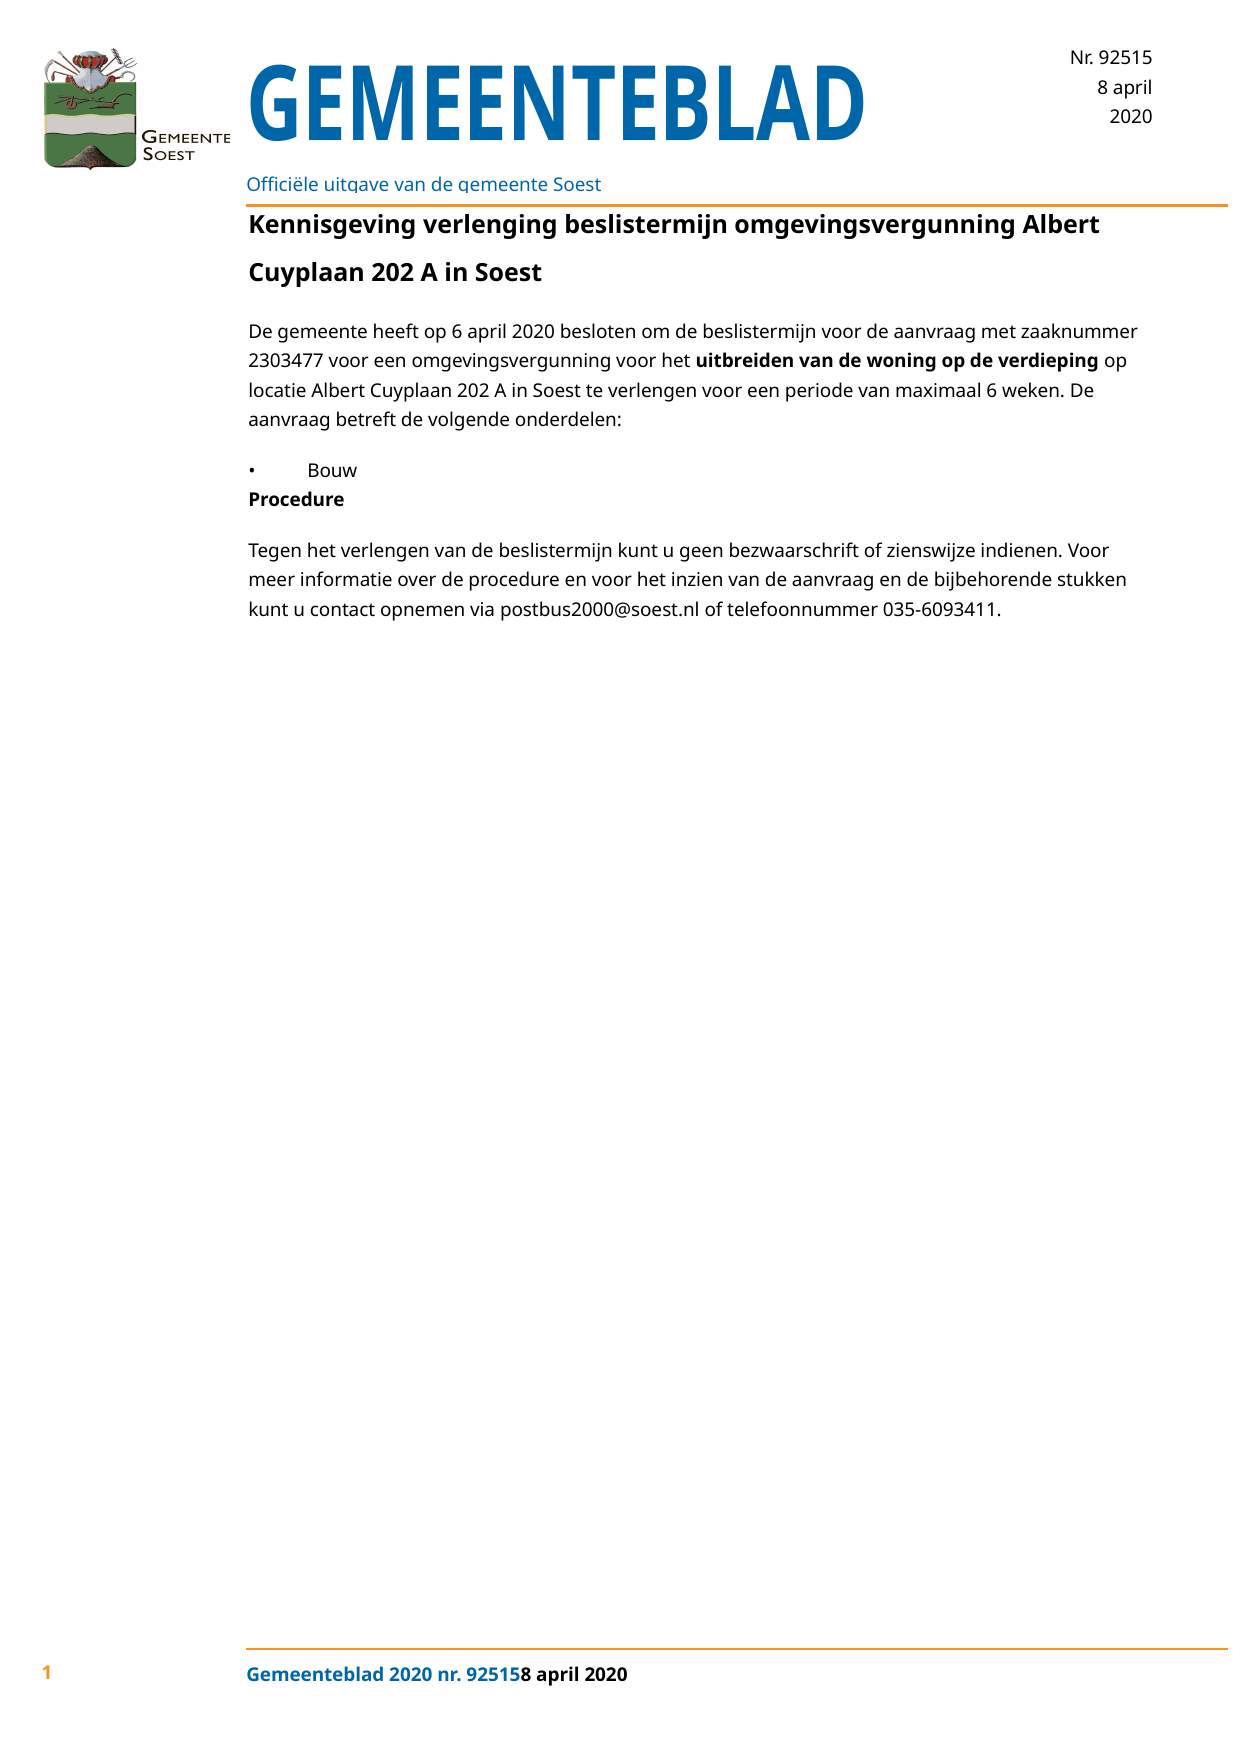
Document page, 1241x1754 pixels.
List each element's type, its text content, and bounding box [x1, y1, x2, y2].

text Kennisgeving verlenging beslistermijn omgevingsvergunning Albert Cuyplaan 202 A in Soest [248, 207, 1152, 288]
text De gemeente heeft op 6 april 2020 besloten om de beslistermijn voor de aanvraag met zaaknummer 2303477 voor een omgevingsvergunning voor het uitbreiden van de woning op de verdieping op locatie Albert Cuyplaan 202 A in Soest te verlengen voor een periode van maximaal 6 weken. De aanvraag betreft de volgende onderdelen: [248, 318, 1152, 432]
picture [41, 47, 231, 172]
text Procedure [248, 487, 1152, 512]
list Bouw [248, 457, 1152, 483]
text Tegen het verlengen van de beslistermijn kunt u geen bezwaarschrift of zienswijze indienen. Voor meer informatie over de procedure en voor het inzien van de aanvraag en de bijbehorende stukken kunt u contact opnemen via postbus2000@soest.nl of telefoonnummer 035-6093411. [248, 537, 1152, 622]
